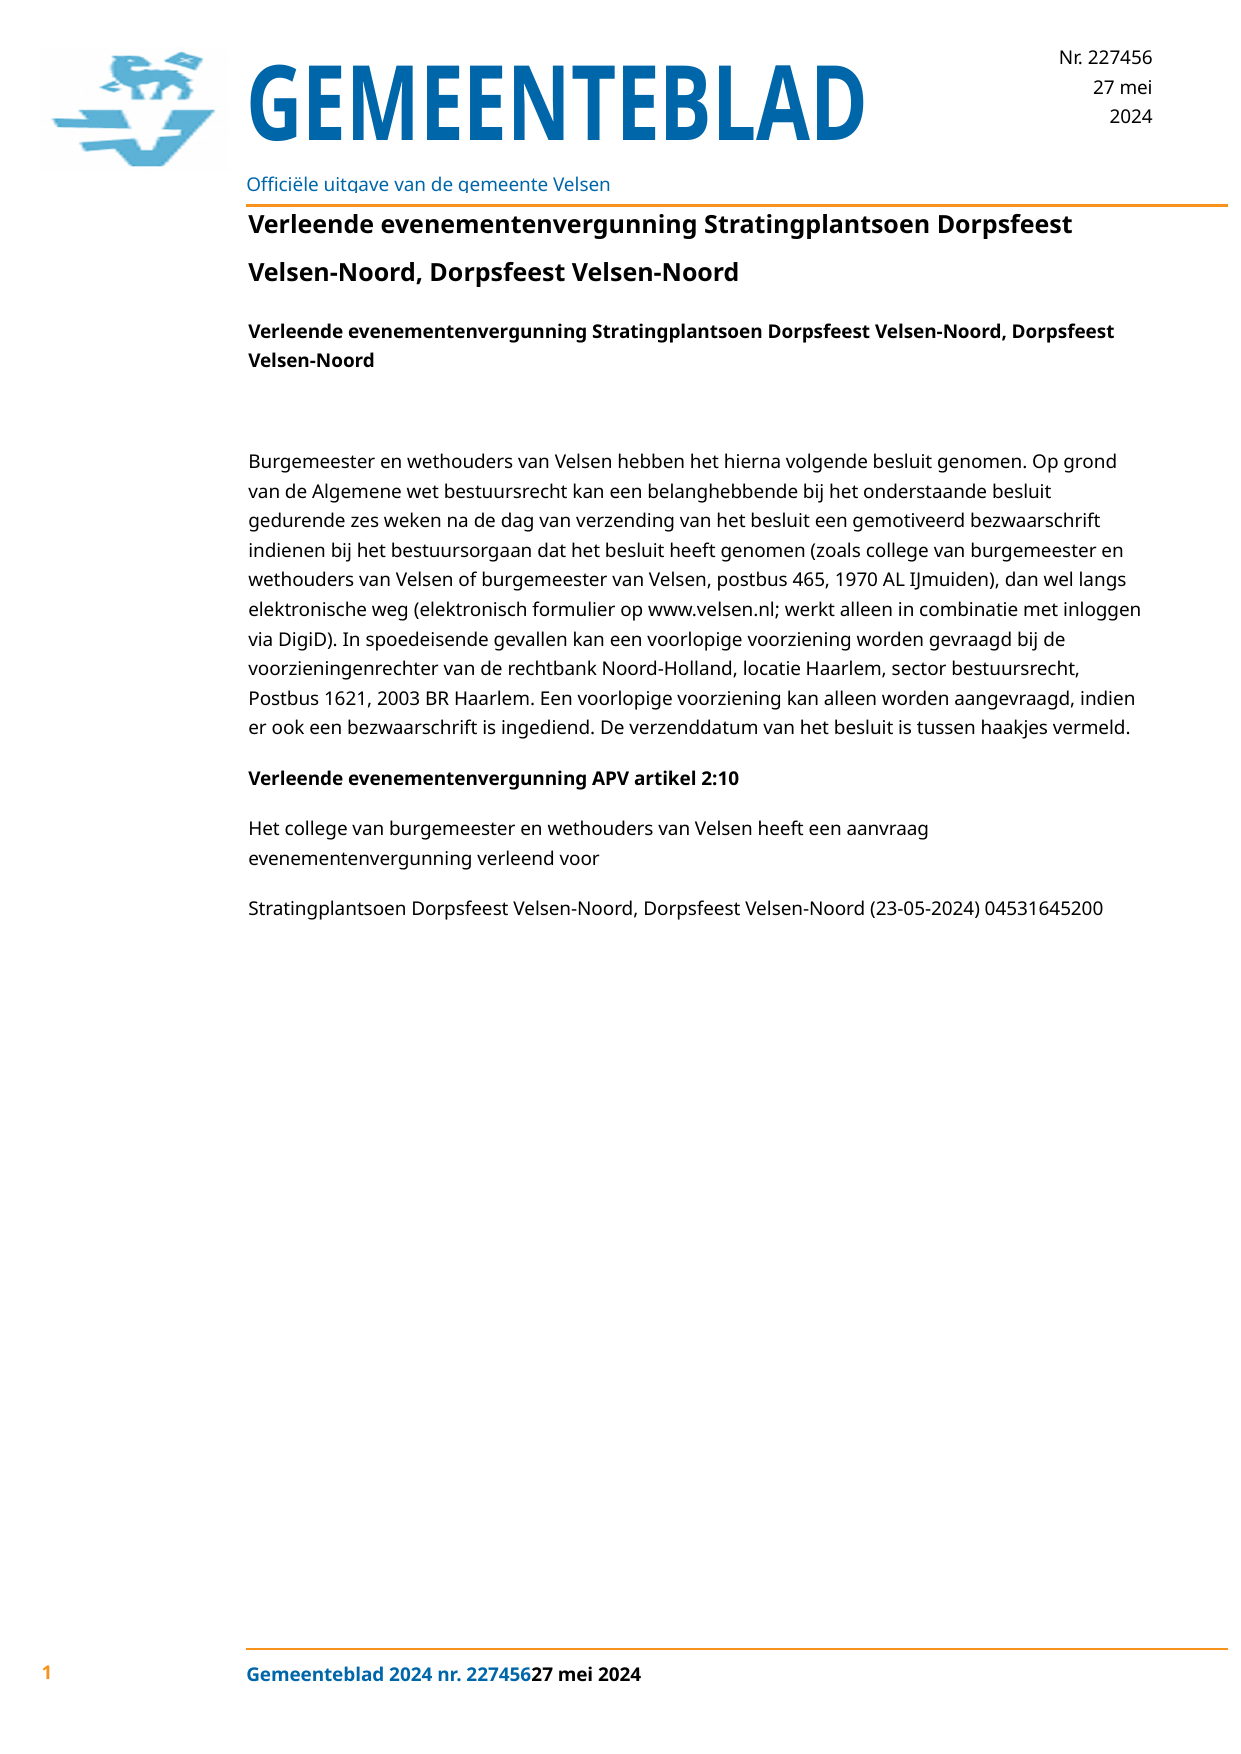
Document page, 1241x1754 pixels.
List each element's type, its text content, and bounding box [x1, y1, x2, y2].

picture [41, 47, 231, 172]
text Verleende evenementenvergunning Stratingplantsoen Dorpsfeest Velsen-Noord, Dorpsfeest Velsen-Noord [248, 318, 1152, 373]
text Stratingplantsoen Dorpsfeest Velsen-Noord, Dorpsfeest Velsen-Noord (23-05-2024) 04531645200 [248, 895, 1152, 921]
text Verleende evenementenvergunning Stratingplantsoen Dorpsfeest Velsen-Noord, Dorpsfeest Velsen-Noord [248, 207, 1152, 288]
text Het college van burgemeester en wethouders van Velsen heeft een aanvraag evenementenvergunning verleend voor [248, 815, 1152, 871]
text Burgemeester en wethouders van Velsen hebben het hierna volgende besluit genomen. Op grond van de Algemene wet bestuursrecht kan een belanghebbende bij het onderstaande besluit gedurende zes weken na de dag van verzending van het besluit een gemotiveerd bezwaarschrift indienen bij het bestuursorgaan dat het besluit heeft genomen (zoals college van burgemeester en wethouders van Velsen of burgemeester van Velsen, postbus 465, 1970 AL IJmuiden), dan wel langs elektronische weg (elektronisch formulier op www.velsen.nl; werkt alleen in combinatie met inloggen via DigiD). In spoedeisende gevallen kan een voorlopige voorziening worden gevraagd bij de voorzieningenrechter van de rechtbank Noord-Holland, locatie Haarlem, sector bestuursrecht, Postbus 1621, 2003 BR Haarlem. Een voorlopige voorziening kan alleen worden aangevraagd, indien er ook een bezwaarschrift is ingediend. De verzenddatum van het besluit is tussen haakjes vermeld. [248, 448, 1152, 740]
text Verleende evenementenvergunning APV artikel 2:10 [248, 765, 1152, 791]
